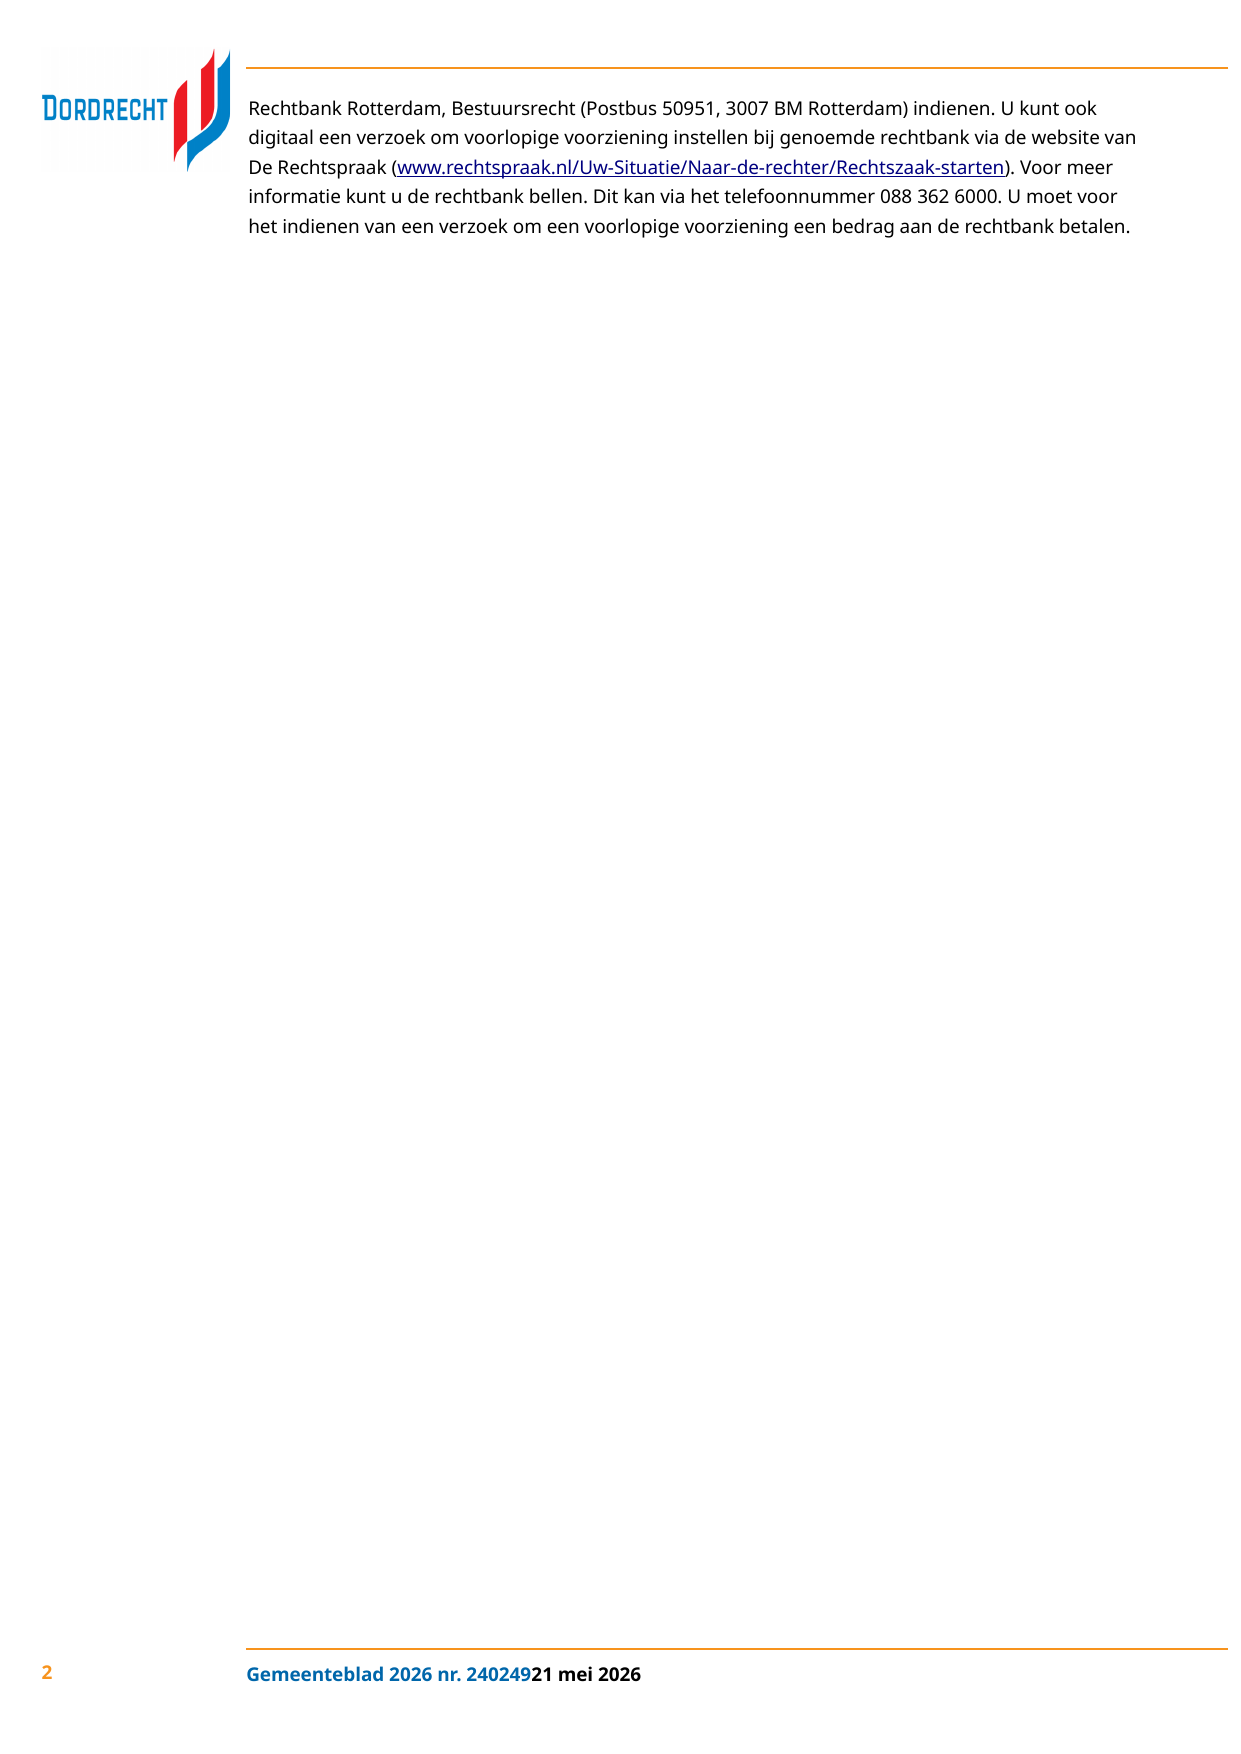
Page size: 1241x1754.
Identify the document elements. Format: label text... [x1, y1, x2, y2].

text Rechtbank Rotterdam, Bestuursrecht (Postbus 50951, 3007 BM Rotterdam) indienen. U kunt ook digitaal een verzoek om voorlopige voorziening instellen bij genoemde rechtbank via de website van De Rechtspraak (www.rechtspraak.nl/Uw-Situatie/Naar-de-rechter/Rechtszaak-starten). Voor meer informatie kunt u de rechtbank bellen. Dit kan via het telefoonnummer 088 362 6000. U moet voor het indienen van een verzoek om een voorlopige voorziening een bedrag aan de rechtbank betalen. [248, 95, 1152, 239]
picture [41, 47, 231, 172]
